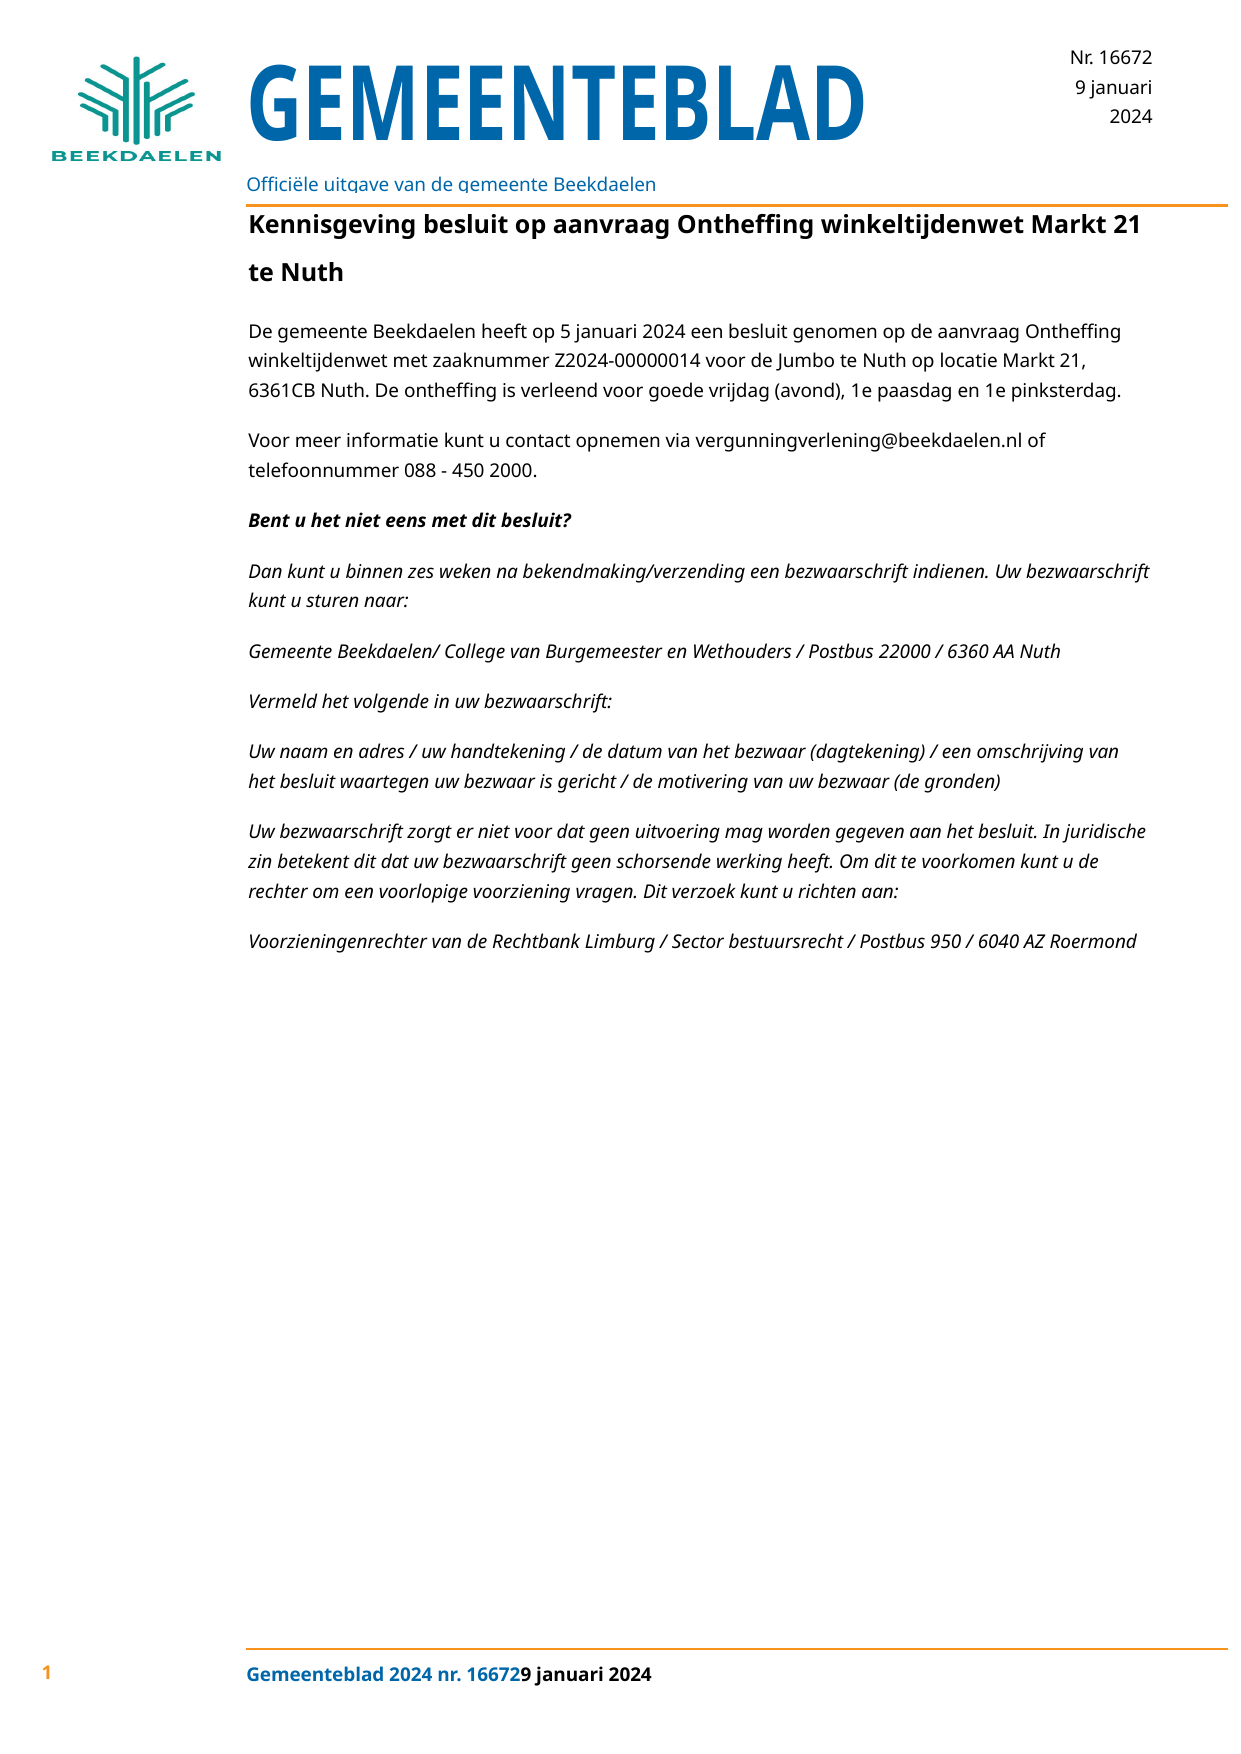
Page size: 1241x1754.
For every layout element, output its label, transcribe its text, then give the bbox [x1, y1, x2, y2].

picture [41, 47, 231, 172]
text Bent u het niet eens met dit besluit? [248, 507, 1152, 533]
text Uw naam en adres / uw handtekening / de datum van het bezwaar (dagtekening) / een omschrijving van het besluit waartegen uw bezwaar is gericht / de motivering van uw bezwaar (de gronden) [248, 739, 1152, 794]
text Dan kunt u binnen zes weken na bekendmaking/verzending een bezwaarschrift indienen. Uw bezwaarschrift kunt u sturen naar: [248, 558, 1152, 613]
text Kennisgeving besluit op aanvraag Ontheffing winkeltijdenwet Markt 21 te Nuth [248, 207, 1152, 288]
text Voor meer informatie kunt u contact opnemen via vergunningverlening@beekdaelen.nl of telefoonnummer 088 - 450 2000. [248, 427, 1152, 483]
text Gemeente Beekdaelen/ College van Burgemeester en Wethouders / Postbus 22000 / 6360 AA Nuth [248, 638, 1152, 664]
text De gemeente Beekdaelen heeft op 5 januari 2024 een besluit genomen op de aanvraag Ontheffing winkeltijdenwet met zaaknummer Z2024-00000014 voor de Jumbo te Nuth op locatie Markt 21, 6361CB Nuth. De ontheffing is verleend voor goede vrijdag (avond), 1e paasdag en 1e pinksterdag. [248, 318, 1152, 403]
text Uw bezwaarschrift zorgt er niet voor dat geen uitvoering mag worden gegeven aan het besluit. In juridische zin betekent dit dat uw bezwaarschrift geen schorsende werking heeft. Om dit te voorkomen kunt u de rechter om een voorlopige voorziening vragen. Dit verzoek kunt u richten aan: [248, 819, 1152, 904]
text Vermeld het volgende in uw bezwaarschrift: [248, 688, 1152, 714]
text Voorzieningenrechter van de Rechtbank Limburg / Sector bestuursrecht / Postbus 950 / 6040 AZ Roermond [248, 928, 1152, 954]
